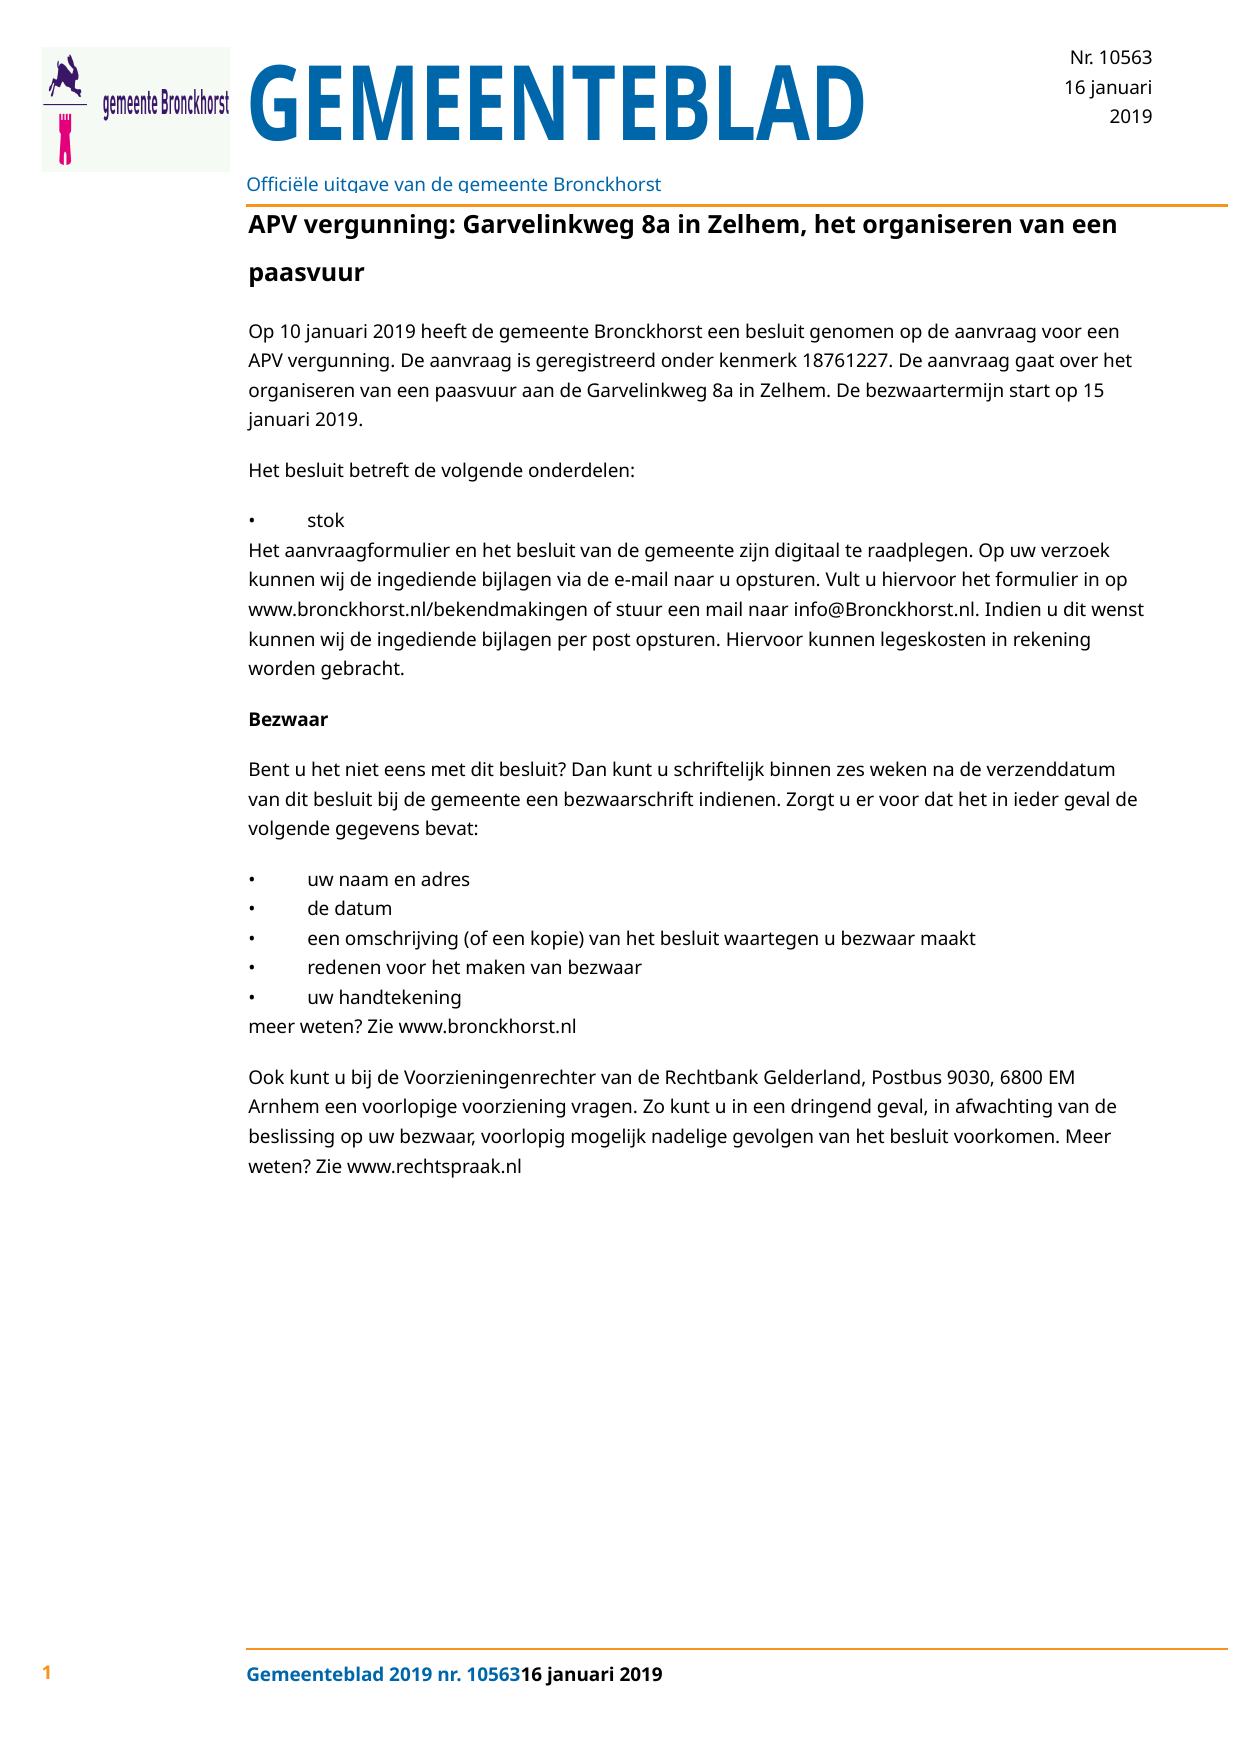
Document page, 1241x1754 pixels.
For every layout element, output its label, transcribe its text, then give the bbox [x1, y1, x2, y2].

list uw naam en adres [248, 866, 1152, 892]
text Ook kunt u bij de Voorzieningenrechter van de Rechtbank Gelderland, Postbus 9030, 6800 EM Arnhem een voorlopige voorziening vragen. Zo kunt u in een dringend geval, in afwachting van de beslissing op uw bezwaar, voorlopig mogelijk nadelige gevolgen van het besluit voorkomen. Meer weten? Zie www.rechtspraak.nl [248, 1064, 1152, 1179]
list redenen voor het maken van bezwaar [248, 954, 1152, 980]
text Bent u het niet eens met dit besluit? Dan kunt u schriftelijk binnen zes weken na de verzenddatum van dit besluit bij de gemeente een bezwaarschrift indienen. Zorgt u er voor dat het in ieder geval de volgende gegevens bevat: [248, 756, 1152, 841]
picture [41, 47, 231, 172]
text APV vergunning: Garvelinkweg 8a in Zelhem, het organiseren van een paasvuur [248, 207, 1152, 288]
text Het besluit betreft de volgende onderdelen: [248, 457, 1152, 483]
list de datum [248, 895, 1152, 921]
list stok [248, 507, 1152, 533]
text Bezwaar [248, 706, 1152, 732]
list uw handtekening [248, 984, 1152, 1010]
text meer weten? Zie www.bronckhorst.nl [248, 1014, 1152, 1039]
list een omschrijving (of een kopie) van het besluit waartegen u bezwaar maakt [248, 925, 1152, 951]
text Het aanvraagformulier en het besluit van de gemeente zijn digitaal te raadplegen. Op uw verzoek kunnen wij de ingediende bijlagen via de e-mail naar u opsturen. Vult u hiervoor het formulier in op www.bronckhorst.nl/bekendmakingen of stuur een mail naar info@Bronckhorst.nl. Indien u dit wenst kunnen wij de ingediende bijlagen per post opsturen. Hiervoor kunnen legeskosten in rekening worden gebracht. [248, 537, 1152, 681]
text Op 10 januari 2019 heeft de gemeente Bronckhorst een besluit genomen op de aanvraag voor een APV vergunning. De aanvraag is geregistreerd onder kenmerk 18761227. De aanvraag gaat over het organiseren van een paasvuur aan de Garvelinkweg 8a in Zelhem. De bezwaartermijn start op 15 januari 2019. [248, 318, 1152, 432]
